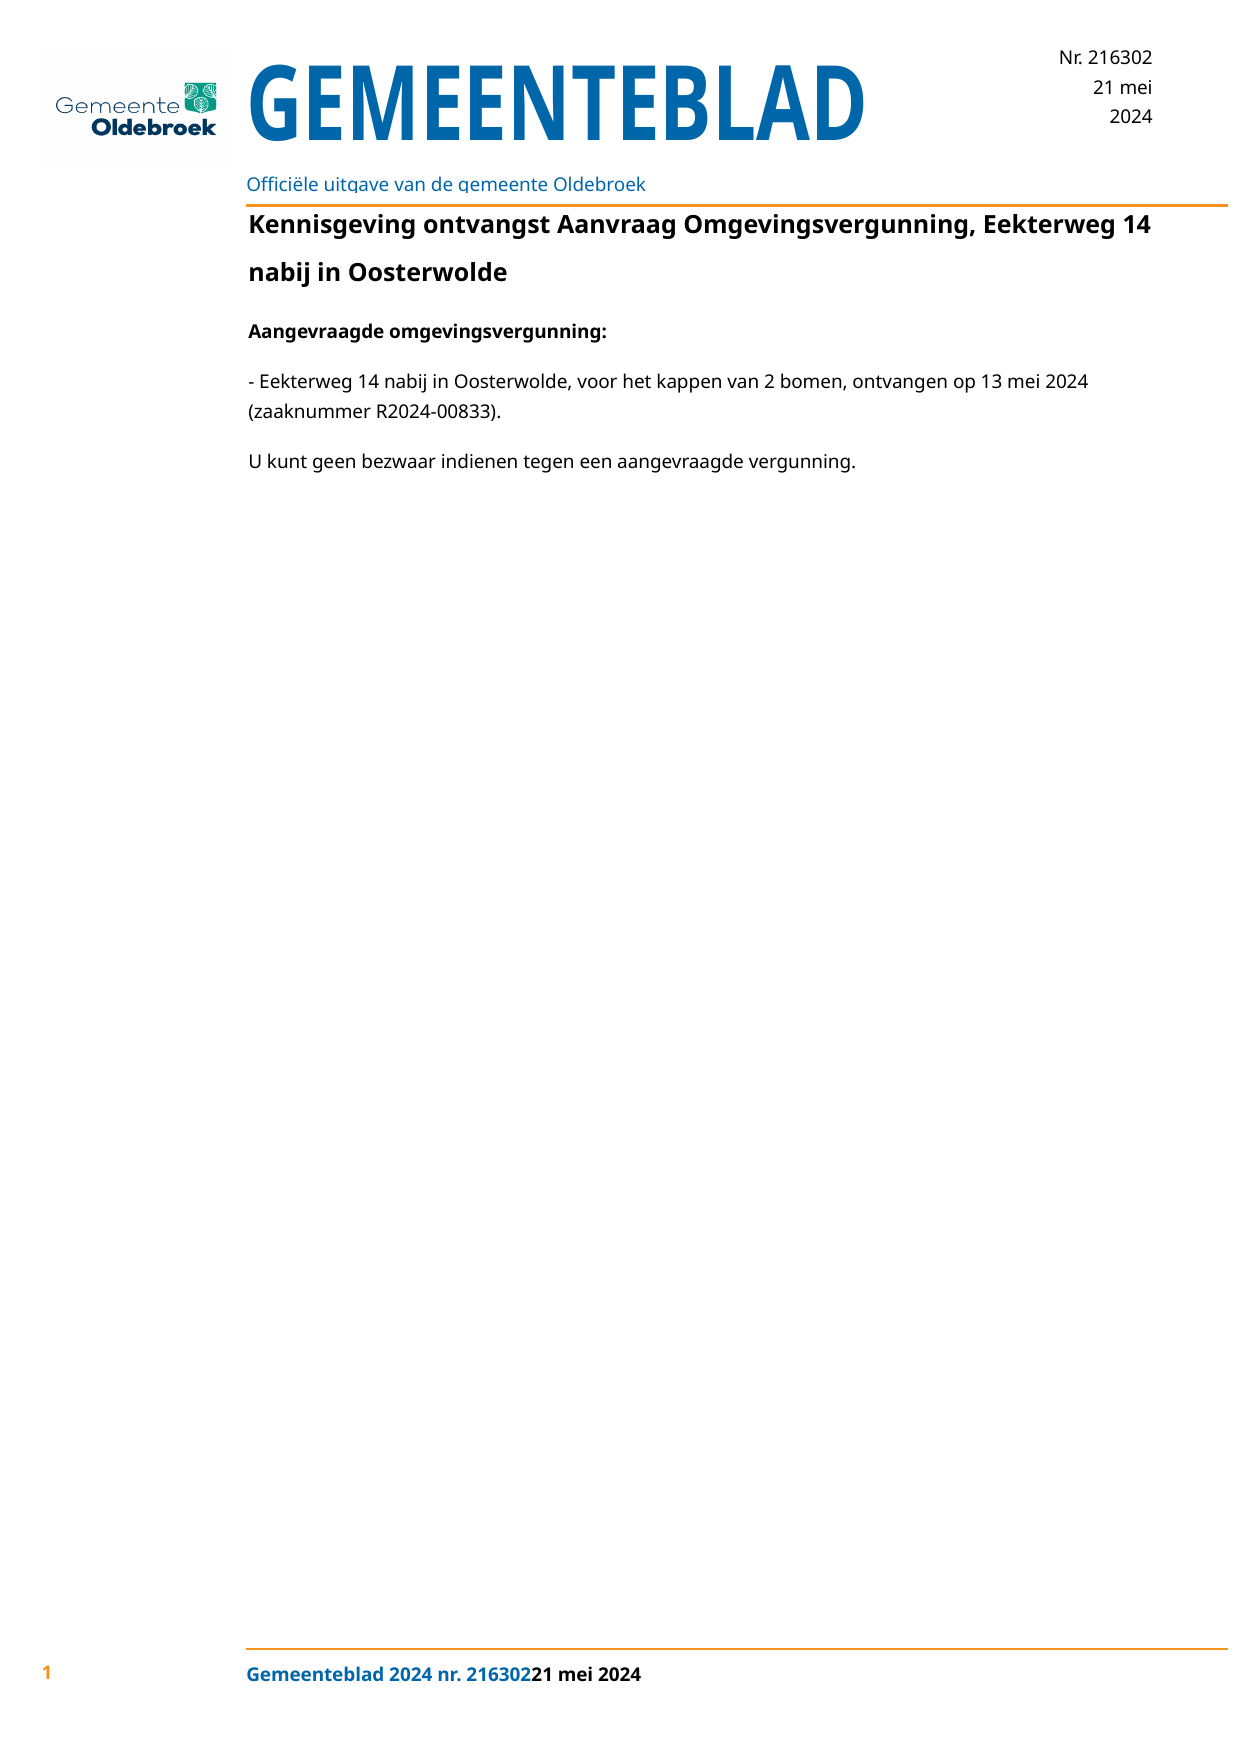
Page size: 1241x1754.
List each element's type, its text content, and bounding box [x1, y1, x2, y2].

text - Eekterweg 14 nabij in Oosterwolde, voor het kappen van 2 bomen, ontvangen op 13 mei 2024 (zaaknummer R2024-00833). [248, 368, 1152, 424]
text Kennisgeving ontvangst Aanvraag Omgevingsvergunning, Eekterweg 14 nabij in Oosterwolde [248, 207, 1152, 288]
picture [41, 47, 231, 172]
text Aangevraagde omgevingsvergunning: [248, 318, 1152, 344]
text U kunt geen bezwaar indienen tegen een aangevraagde vergunning. [248, 448, 1152, 474]
